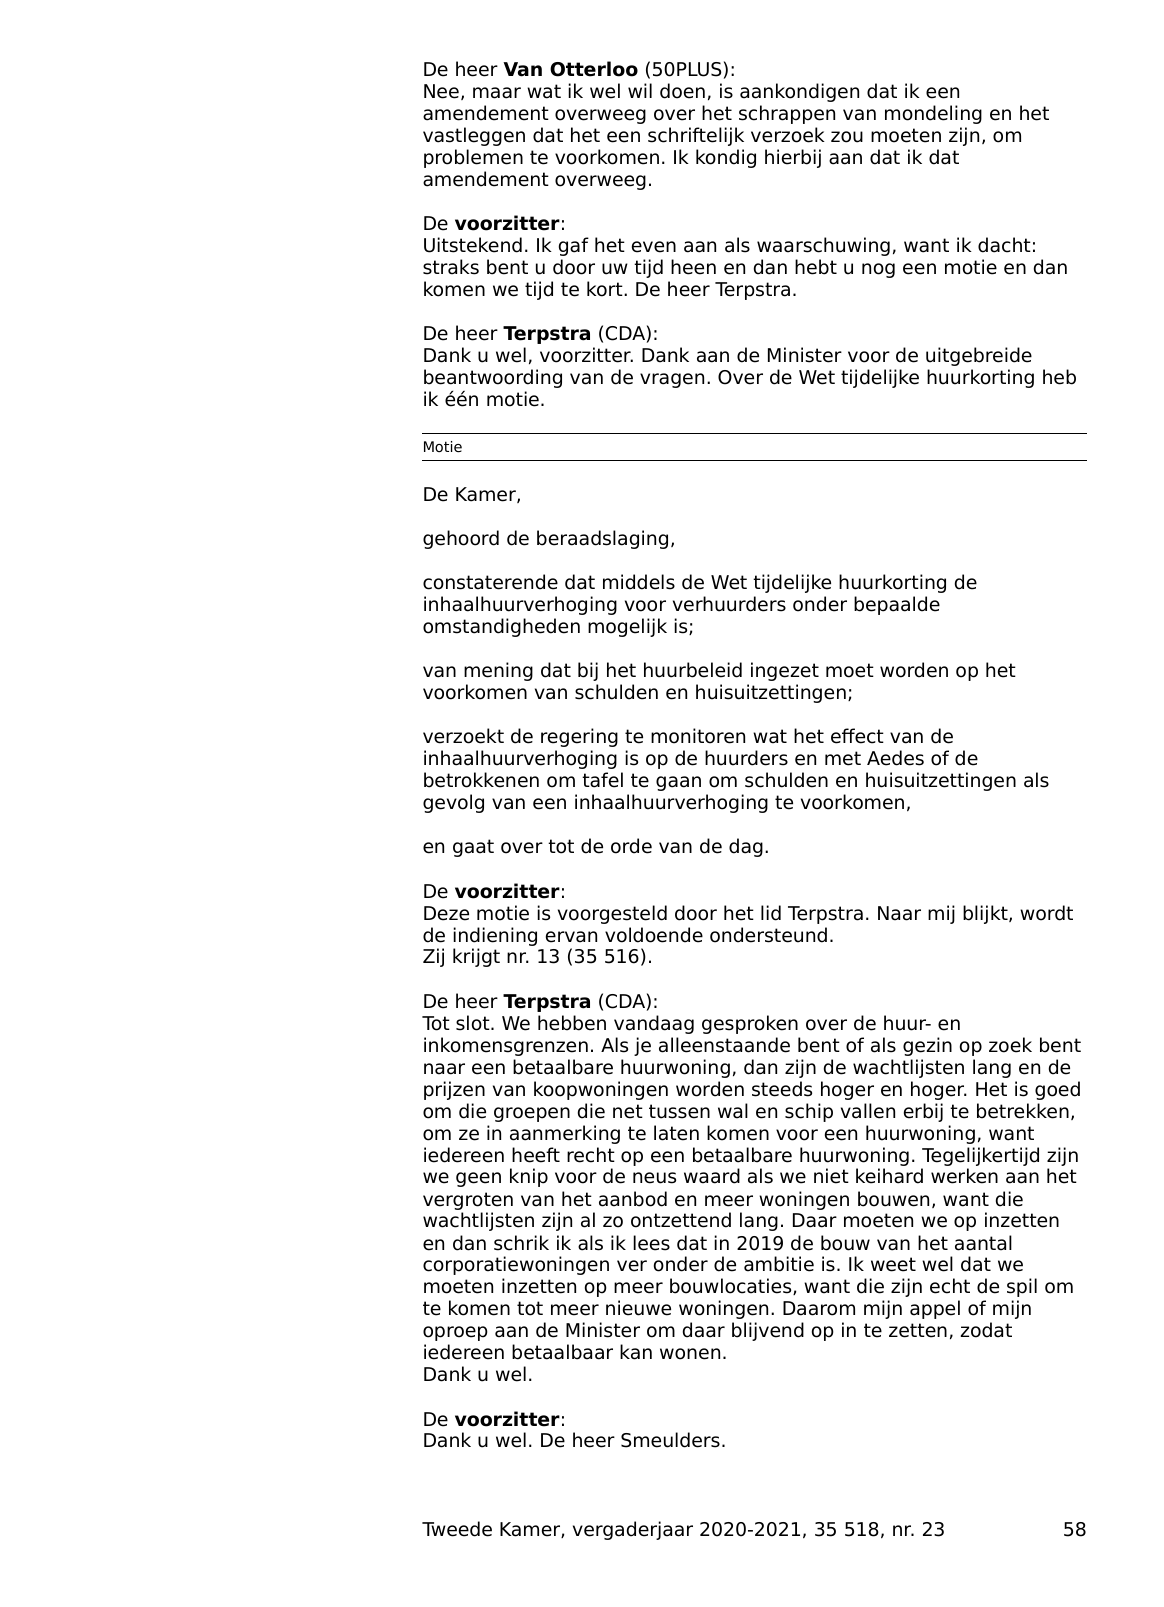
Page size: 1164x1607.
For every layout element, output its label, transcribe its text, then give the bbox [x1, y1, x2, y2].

text van mening dat bij het huurbeleid ingezet moet worden op het voorkomen van schulden en huisuitzettingen; [422, 660, 1087, 704]
text gehoord de beraadslaging, [422, 528, 1087, 550]
text verzoekt de regering te monitoren wat het effect van de inhaalhuurverhoging is op de huurders en met Aedes of de betrokkenen om tafel te gaan om schulden en huisuitzettingen als gevolg van een inhaalhuurverhoging te voorkomen, [422, 726, 1087, 814]
text Dank u wel. [422, 1364, 1087, 1386]
text constaterende dat middels de Wet tijdelijke huurkorting de inhaalhuurverhoging voor verhuurders onder bepaalde omstandigheden mogelijk is; [422, 572, 1087, 638]
text Zij krijgt nr. 13 (35 516). [422, 946, 1087, 968]
text Dank u wel, voorzitter. Dank aan de Minister voor de uitgebreide beantwoording van de vragen. Over de Wet tijdelijke huurkorting heb ik één motie. [422, 345, 1087, 411]
text De voorzitter: [422, 1408, 1087, 1430]
text Dank u wel. De heer Smeulders. [422, 1430, 1087, 1452]
text De voorzitter: [422, 213, 1087, 235]
text De heer Van Otterloo (50PLUS): [422, 59, 1087, 81]
text De heer Terpstra (CDA): [422, 323, 1087, 345]
text De voorzitter: [422, 881, 1087, 902]
table_header Motie [422, 434, 1087, 460]
text Deze motie is voorgesteld door het lid Terpstra. Naar mij blijkt, wordt de indiening ervan voldoende ondersteund. [422, 902, 1087, 946]
text Uitstekend. Ik gaf het even aan als waarschuwing, want ik dacht: straks bent u door uw tijd heen en dan hebt u nog een motie en dan komen we tijd te kort. De heer Terpstra. [422, 235, 1087, 301]
text De Kamer, [422, 484, 1087, 506]
text Nee, maar wat ik wel wil doen, is aankondigen dat ik een amendement overweeg over het schrappen van mondeling en het vastleggen dat het een schriftelijk verzoek zou moeten zijn, om problemen te voorkomen. Ik kondig hierbij aan dat ik dat amendement overweeg. [422, 81, 1087, 191]
text Tot slot. We hebben vandaag gesproken over de huur- en inkomensgrenzen. Als je alleenstaande bent of als gezin op zoek bent naar een betaalbare huurwoning, dan zijn de wachtlijsten lang en de prijzen van koopwoningen worden steeds hoger en hoger. Het is goed om die groepen die net tussen wal en schip vallen erbij te betrekken, om ze in aanmerking te laten komen voor een huurwoning, want iedereen heeft recht op een betaalbare huurwoning. Tegelijkertijd zijn we geen knip voor de neus waard als we niet keihard werken aan het vergroten van het aanbod en meer woningen bouwen, want die wachtlijsten zijn al zo ontzettend lang. Daar moeten we op inzetten en dan schrik ik als ik lees dat in 2019 de bouw van het aantal corporatiewoningen ver onder de ambitie is. Ik weet wel dat we moeten inzetten op meer bouwlocaties, want die zijn echt de spil om te komen tot meer nieuwe woningen. Daarom mijn appel of mijn oproep aan de Minister om daar blijvend op in te zetten, zodat iedereen betaalbaar kan wonen. [422, 1013, 1087, 1364]
text De heer Terpstra (CDA): [422, 991, 1087, 1013]
text en gaat over tot de orde van de dag. [422, 836, 1087, 858]
